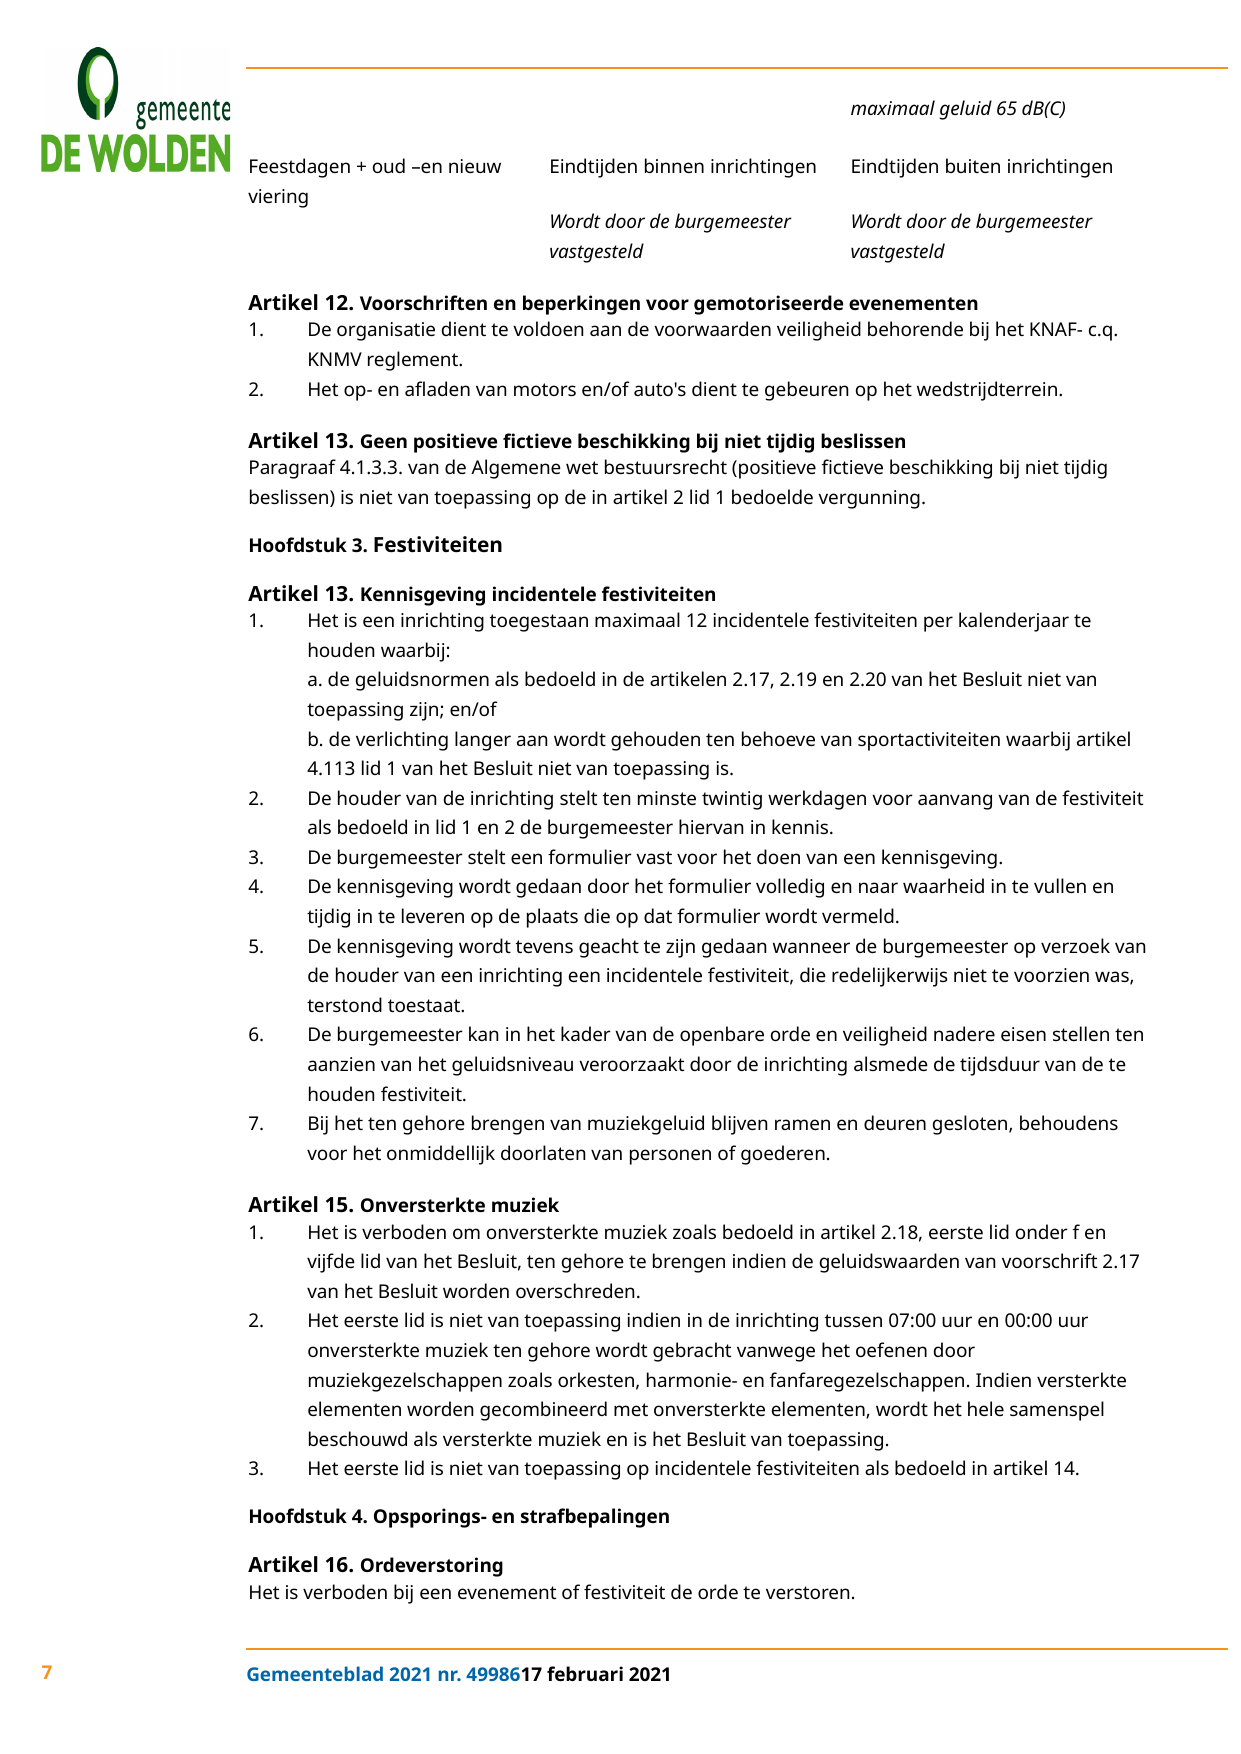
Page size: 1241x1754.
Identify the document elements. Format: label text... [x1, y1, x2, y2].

table_cell Wordt door de burgemeester vastgesteld [850, 209, 1152, 264]
table_header Eindtijden buiten inrichtingen [850, 154, 1152, 209]
list Het eerste lid is niet van toepassing indien in de inrichting tussen 07:00 uur en 00:00 uur onversterkte muziek ten gehore wordt gebracht vanwege het oefenen door muziekgezelschappen zoals orkesten, harmonie- en fanfaregezelschappen. Indien versterkte elementen worden gecombineerd met onversterkte elementen, wordt het hele samenspel beschouwd als versterkte muziek en is het Besluit van toepassing. [248, 1308, 1152, 1452]
list De burgemeester stelt een formulier vast voor het doen van een kennisgeving. [248, 844, 1152, 870]
picture [41, 47, 231, 172]
table_cell maximaal geluid 65 dB(C) [850, 95, 1152, 150]
table_cell Wordt door de burgemeester vastgesteld [549, 209, 850, 264]
list b. de verlichting langer aan wordt gehouden ten behoeve van sportactiviteiten waarbij artikel 4.113 lid 1 van het Besluit niet van toepassing is. [248, 726, 1152, 781]
text Artikel 12. Voorschriften en beperkingen voor gemotoriseerde evenementen [248, 288, 1152, 317]
text Het is verboden bij een evenement of festiviteit de orde te verstoren. [248, 1579, 1152, 1604]
text Paragraaf 4.1.3.3. van de Algemene wet bestuursrecht (positieve fictieve beschikking bij niet tijdig beslissen) is niet van toepassing op de in artikel 2 lid 1 bedoelde vergunning. [248, 454, 1152, 510]
text Artikel 16. Ordeverstoring [248, 1550, 1152, 1579]
list Het is een inrichting toegestaan maximaal 12 incidentele festiviteiten per kalenderjaar te houden waarbij: [248, 607, 1152, 663]
table_header Feestdagen + oud –en nieuw viering [248, 154, 549, 209]
list Het op- en afladen van motors en/of auto's dient te gebeuren op het wedstrijdterrein. [248, 376, 1152, 401]
list De houder van de inrichting stelt ten minste twintig werkdagen voor aanvang van de festiviteit als bedoeld in lid 1 en 2 de burgemeester hiervan in kennis. [248, 785, 1152, 840]
table_cell [248, 209, 549, 264]
table_cell [248, 95, 549, 150]
text Artikel 13. Kennisgeving incidentele festiviteiten [248, 579, 1152, 607]
text Hoofdstuk 4. Opsporings- en strafbepalingen [248, 1501, 1152, 1529]
table_cell [549, 95, 850, 150]
list De kennisgeving wordt gedaan door het formulier volledig en naar waarheid in te vullen en tijdig in te leveren op de plaats die op dat formulier wordt vermeld. [248, 874, 1152, 929]
list Bij het ten gehore brengen van muziekgeluid blijven ramen en deuren gesloten, behoudens voor het onmiddellijk doorlaten van personen of goederen. [248, 1110, 1152, 1166]
table_header Eindtijden binnen inrichtingen [549, 154, 850, 209]
list De kennisgeving wordt tevens geacht te zijn gedaan wanneer de burgemeester op verzoek van de houder van een inrichting een incidentele festiviteit, die redelijkerwijs niet te voorzien was, terstond toestaat. [248, 933, 1152, 1018]
list a. de geluidsnormen als bedoeld in de artikelen 2.17, 2.19 en 2.20 van het Besluit niet van toepassing zijn; en/of [248, 667, 1152, 722]
list De organisatie dient te voldoen aan de voorwaarden veiligheid behorende bij het KNAF- c.q. KNMV reglement. [248, 317, 1152, 372]
list Het eerste lid is niet van toepassing op incidentele festiviteiten als bedoeld in artikel 14. [248, 1456, 1152, 1481]
text Artikel 13. Geen positieve fictieve beschikking bij niet tijdig beslissen [248, 426, 1152, 454]
text Hoofdstuk 3. Festiviteiten [248, 530, 1152, 558]
list De burgemeester kan in het kader van de openbare orde en veiligheid nadere eisen stellen ten aanzien van het geluidsniveau veroorzaakt door de inrichting alsmede de tijdsduur van de te houden festiviteit. [248, 1022, 1152, 1107]
list Het is verboden om onversterkte muziek zoals bedoeld in artikel 2.18, eerste lid onder f en vijfde lid van het Besluit, ten gehore te brengen indien de geluidswaarden van voorschrift 2.17 van het Besluit worden overschreden. [248, 1219, 1152, 1304]
text Artikel 15. Onversterkte muziek [248, 1190, 1152, 1219]
